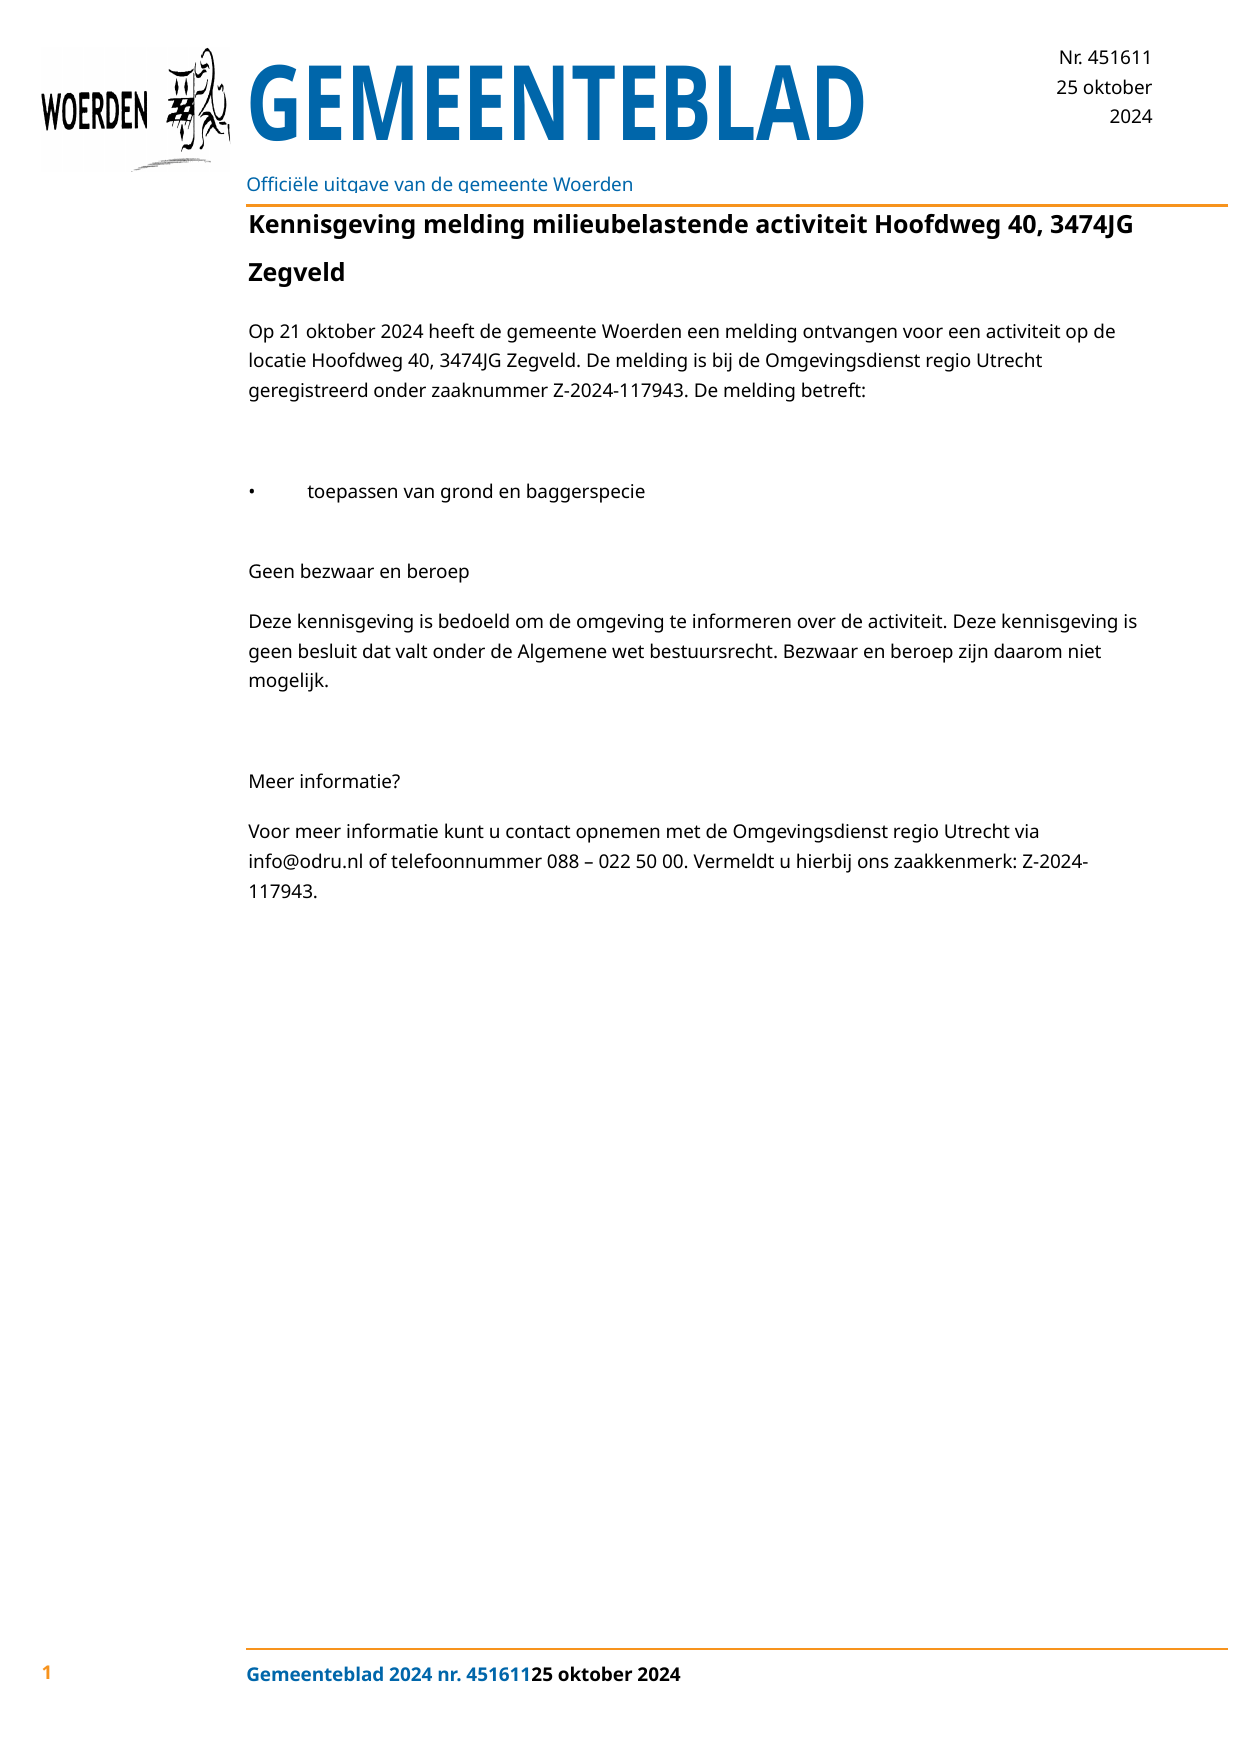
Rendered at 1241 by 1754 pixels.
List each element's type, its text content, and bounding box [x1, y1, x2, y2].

text Deze kennisgeving is bedoeld om de omgeving te informeren over de activiteit. Deze kennisgeving is geen besluit dat valt onder de Algemene wet bestuursrecht. Bezwaar en beroep zijn daarom niet mogelijk. [248, 608, 1152, 693]
text Meer informatie? [248, 768, 1152, 794]
text Op 21 oktober 2024 heeft de gemeente Woerden een melding ontvangen voor een activiteit op de locatie Hoofdweg 40, 3474JG Zegveld. De melding is bij de Omgevingsdienst regio Utrecht geregistreerd onder zaaknummer Z-2024-117943. De melding betreft: [248, 318, 1152, 403]
text Geen bezwaar en beroep [248, 558, 1152, 584]
picture [41, 47, 231, 172]
list toepassen van grond en baggerspecie [248, 478, 1152, 504]
text Voor meer informatie kunt u contact opnemen met de Omgevingsdienst regio Utrecht via info@odru.nl of telefoonnummer 088 – 022 50 00. Vermeldt u hierbij ons zaakkenmerk: Z-2024-117943. [248, 819, 1152, 904]
text Kennisgeving melding milieubelastende activiteit Hoofdweg 40, 3474JG Zegveld [248, 207, 1152, 288]
